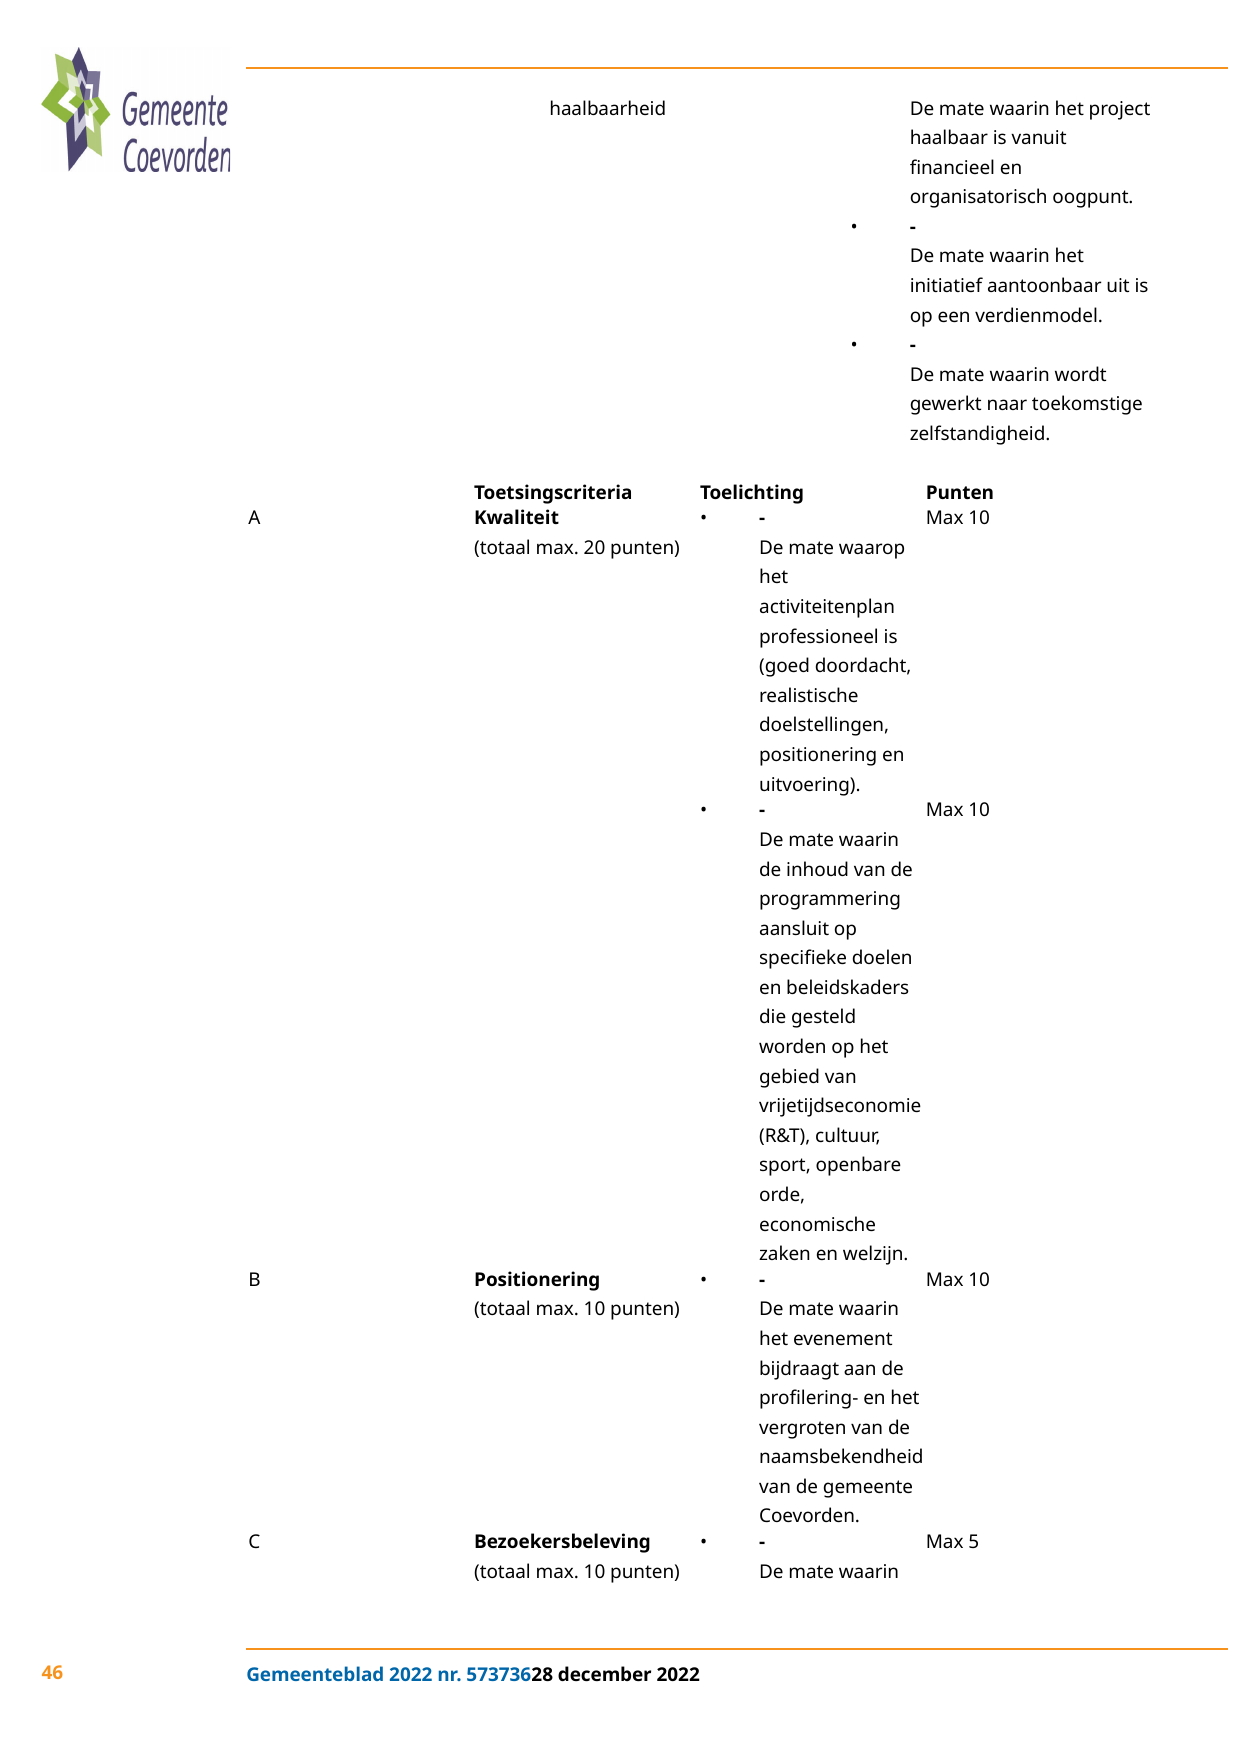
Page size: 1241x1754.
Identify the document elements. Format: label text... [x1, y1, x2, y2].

table_cell C [248, 1529, 474, 1584]
table_cell Positionering (totaal max. 10 punten) [474, 1266, 700, 1528]
table_cell haalbaarheid [549, 95, 850, 446]
table_cell - De mate waarin het project haalbaar is vanuit financieel en organisatorisch oogpunt. - De mate waarin het initiatief aantoonbaar uit is op een verdienmodel. - De mate waarin wordt gewerkt naar toekomstige zelfstandigheid. [850, 95, 1152, 446]
table_header Toetsingscriteria [474, 479, 700, 504]
table_header Toelichting [700, 479, 926, 504]
table_cell - De mate waarin het evenement bijdraagt aan de profilering- en het vergroten van de naamsbekendheid van de gemeente Coevorden. [700, 1266, 926, 1528]
table_cell A [248, 505, 474, 1266]
table_cell Max 5 [926, 1529, 1152, 1584]
table_cell - De mate waarin de inhoud van de programmering aansluit op specifieke doelen en beleidskaders die gesteld worden op het gebied van vrijetijdseconomie (R&T), cultuur, sport, openbare orde, economische zaken en welzijn. [700, 797, 926, 1266]
table_cell B [248, 1266, 474, 1528]
table_cell Bezoekersbeleving (totaal max. 10 punten) [474, 1529, 700, 1584]
table_cell Max 10 [926, 797, 1152, 1266]
table_header Punten [926, 479, 1152, 504]
table_cell [248, 95, 549, 446]
table_cell Kwaliteit (totaal max. 20 punten) [474, 505, 700, 1266]
table_cell - De mate waarop het activiteitenplan professioneel is (goed doordacht, realistische doelstellingen, positionering en uitvoering). [700, 505, 926, 797]
table_cell Max 10 [926, 505, 1152, 797]
table_header [248, 479, 474, 504]
picture [41, 47, 231, 172]
table_cell Max 10 [926, 1266, 1152, 1528]
table_cell - De mate waarin [700, 1529, 926, 1584]
